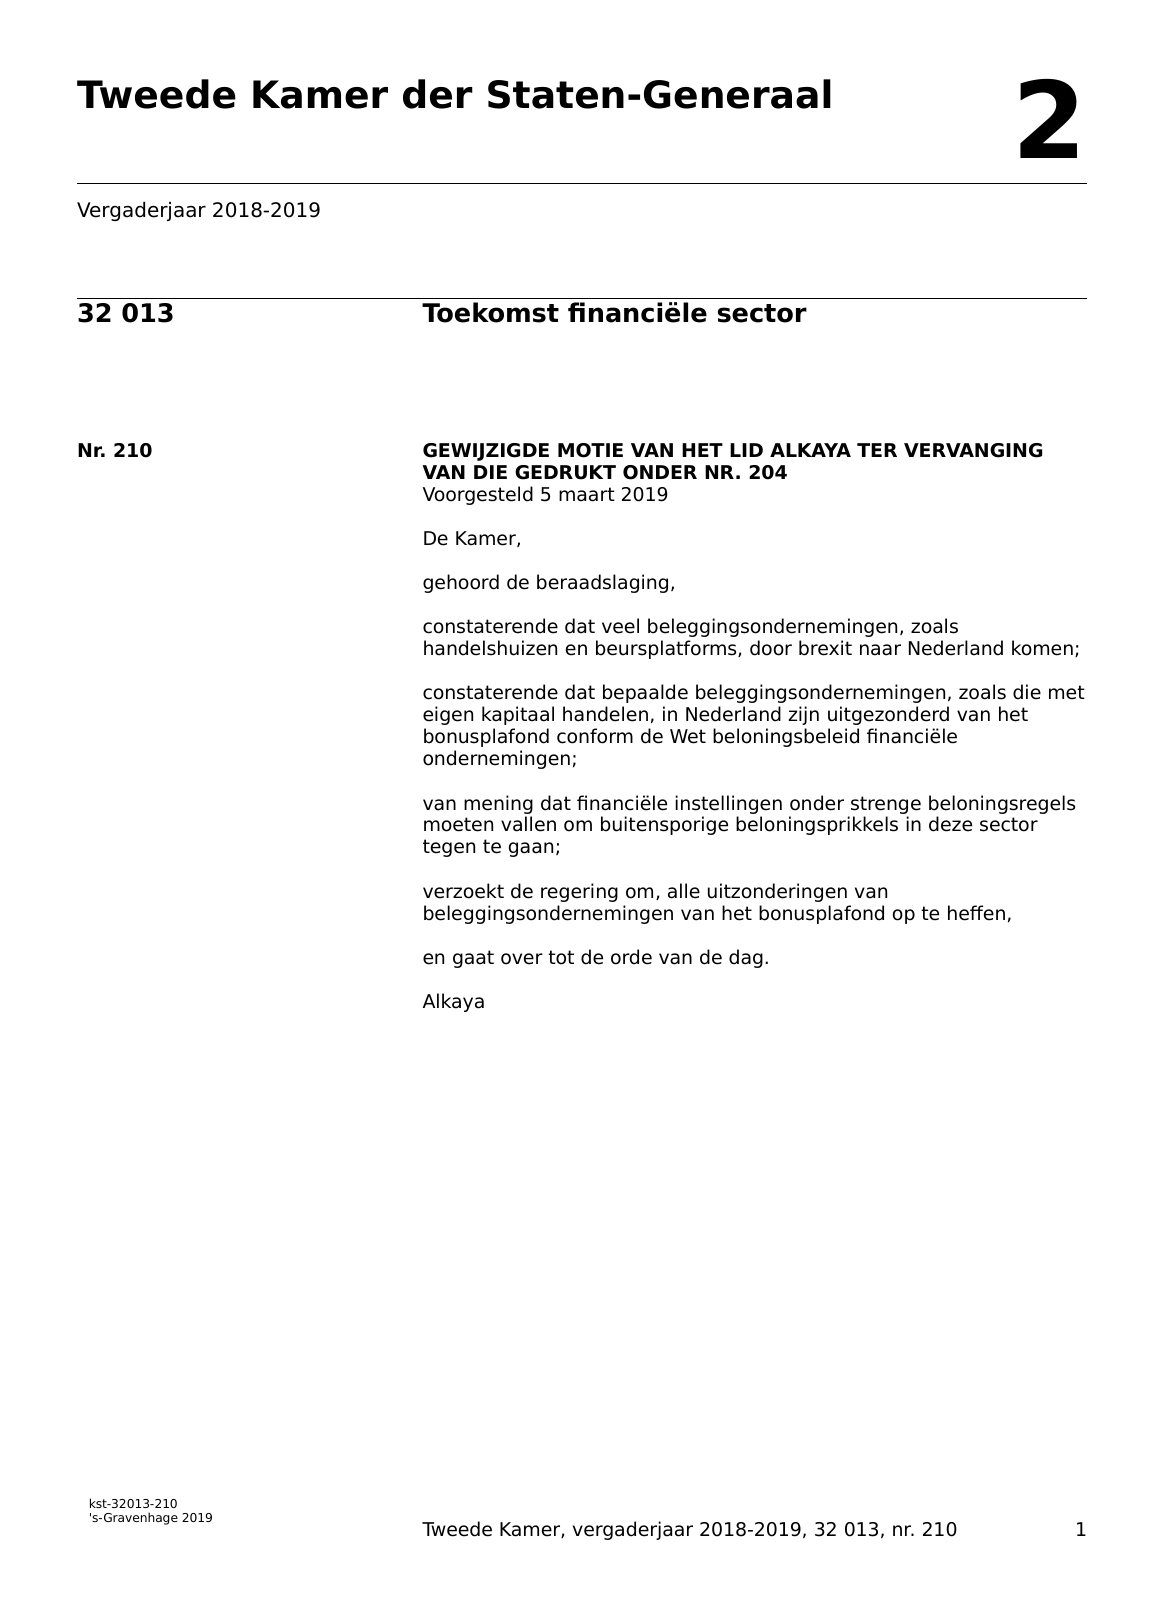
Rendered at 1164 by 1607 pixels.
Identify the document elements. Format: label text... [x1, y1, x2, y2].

subtitle 32 013 Toekomst financiële sector [77, 299, 1087, 329]
table_header Tweede Kamer der Staten-Generaal [77, 59, 886, 183]
text Voorgesteld 5 maart 2019 [422, 484, 1087, 506]
text kst-32013-210 [88, 1497, 323, 1511]
text 's-Gravenhage 2019 [88, 1511, 323, 1525]
text van mening dat financiële instellingen onder strenge beloningsregels moeten vallen om buitensporige beloningsprikkels in deze sector tegen te gaan; [422, 792, 1087, 858]
text gehoord de beraadslaging, [422, 572, 1087, 594]
text constaterende dat veel beleggingsondernemingen, zoals handelshuizen en beursplatforms, door brexit naar Nederland komen; [422, 616, 1087, 660]
text verzoekt de regering om, alle uitzonderingen van beleggingsondernemingen van het bonusplafond op te heffen, [422, 881, 1087, 924]
text en gaat over tot de orde van de dag. [422, 947, 1087, 969]
text De Kamer, [422, 528, 1087, 550]
subtitle Nr. 210 GEWIJZIGDE MOTIE VAN HET LID ALKAYA TER VERVANGING VAN DIE GEDRUKT ONDER NR. 204 [77, 440, 1087, 484]
text constaterende dat bepaalde beleggingsondernemingen, zoals die met eigen kapitaal handelen, in Nederland zijn uitgezonderd van het bonusplafond conform de Wet beloningsbeleid financiële ondernemingen; [422, 682, 1087, 770]
table_cell Vergaderjaar 2018-2019 [77, 184, 1087, 298]
text Alkaya [422, 991, 1087, 1013]
table_header 2 [886, 59, 1087, 183]
